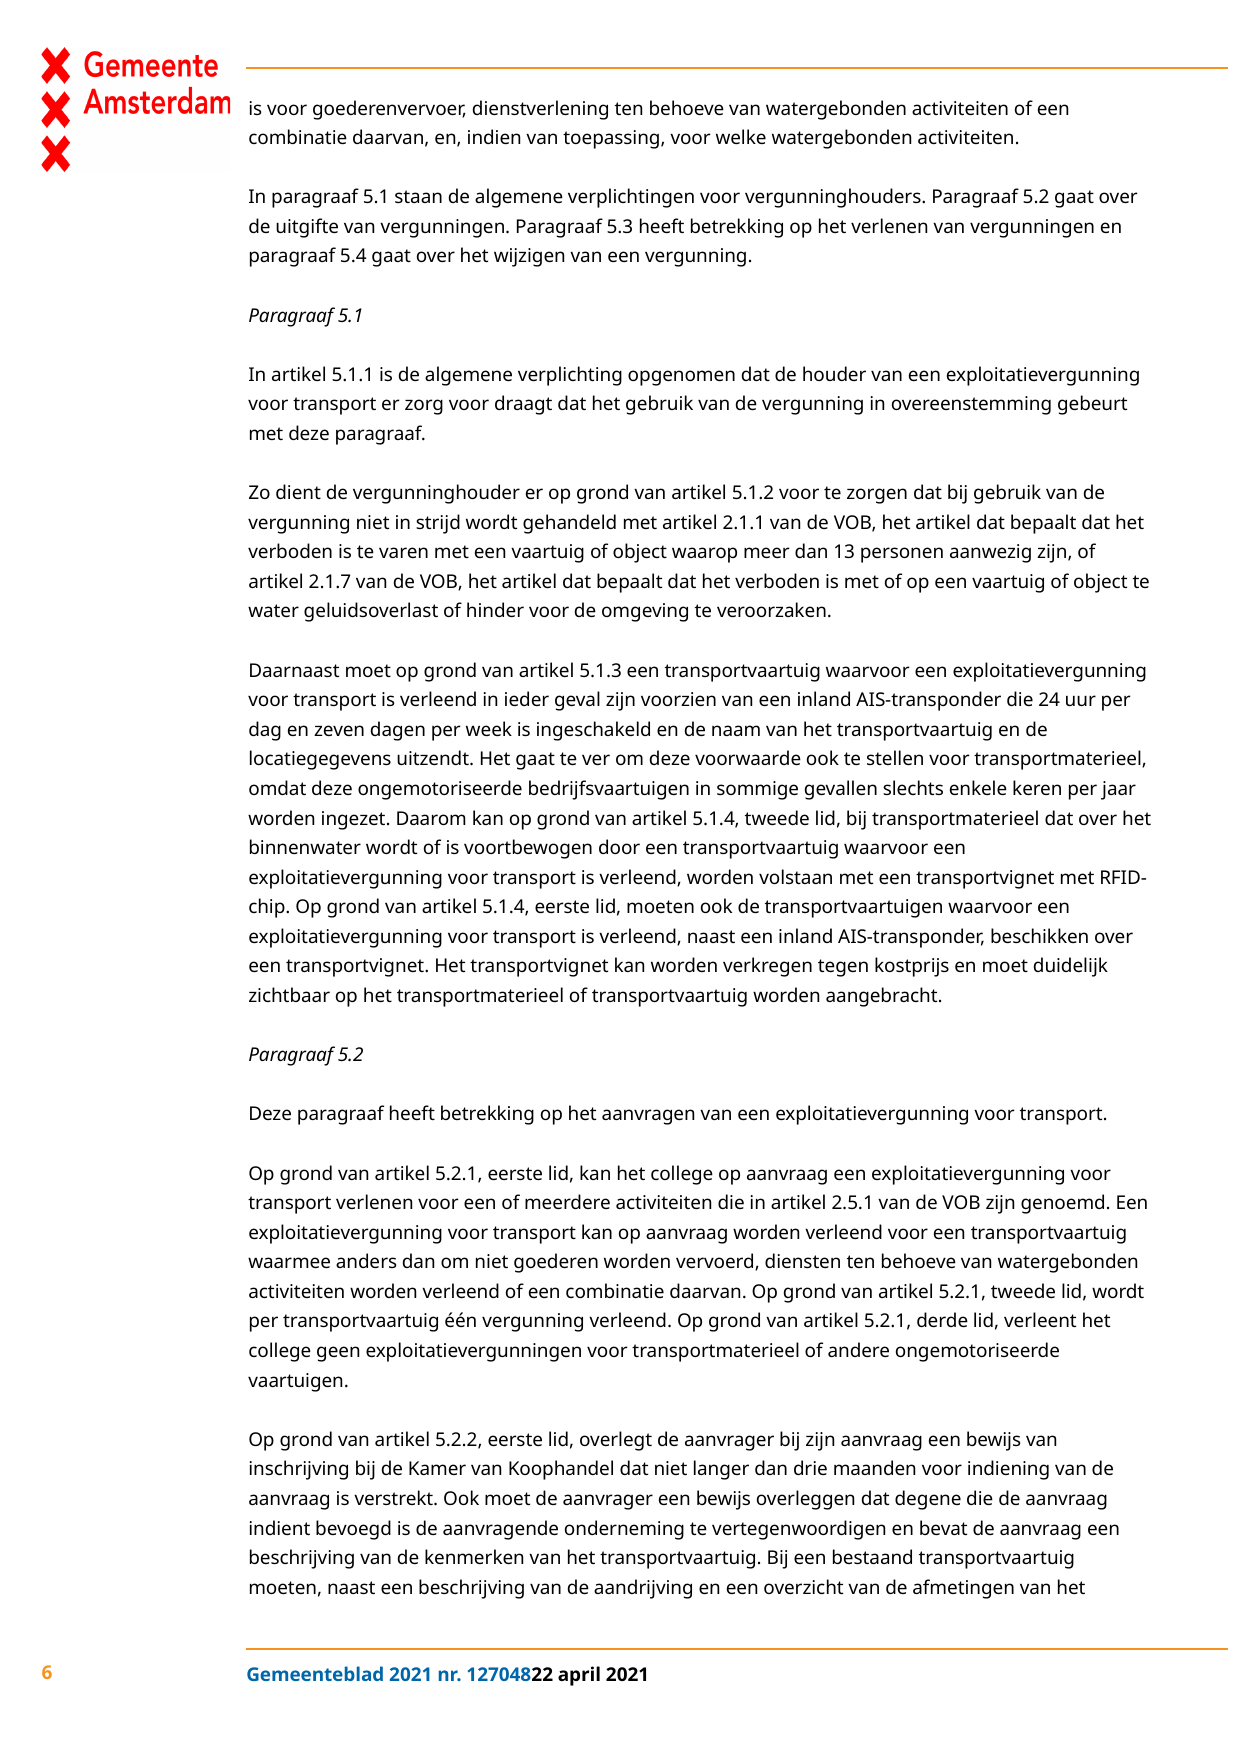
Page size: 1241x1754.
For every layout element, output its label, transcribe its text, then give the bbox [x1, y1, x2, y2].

text Deze paragraaf heeft betrekking op het aanvragen van een exploitatievergunning voor transport. [248, 1101, 1152, 1126]
text Paragraaf 5.2 [248, 1041, 1152, 1067]
text is voor goederenvervoer, dienstverlening ten behoeve van watergebonden activiteiten of een combinatie daarvan, en, indien van toepassing, voor welke watergebonden activiteiten. [248, 95, 1152, 150]
text In paragraaf 5.1 staan de algemene verplichtingen voor vergunninghouders. Paragraaf 5.2 gaat over de uitgifte van vergunningen. Paragraaf 5.3 heeft betrekking op het verlenen van vergunningen en paragraaf 5.4 gaat over het wijzigen van een vergunning. [248, 183, 1152, 268]
text In artikel 5.1.1 is de algemene verplichting opgenomen dat de houder van een exploitatievergunning voor transport er zorg voor draagt dat het gebruik van de vergunning in overeenstemming gebeurt met deze paragraaf. [248, 361, 1152, 446]
text Paragraaf 5.1 [248, 302, 1152, 328]
text Zo dient de vergunninghouder er op grond van artikel 5.1.2 voor te zorgen dat bij gebruik van de vergunning niet in strijd wordt gehandeld met artikel 2.1.1 van de VOB, het artikel dat bepaalt dat het verboden is te varen met een vaartuig of object waarop meer dan 13 personen aanwezig zijn, of artikel 2.1.7 van de VOB, het artikel dat bepaalt dat het verboden is met of op een vaartuig of object te water geluidsoverlast of hinder voor de omgeving te veroorzaken. [248, 479, 1152, 623]
text Op grond van artikel 5.2.2, eerste lid, overlegt de aanvrager bij zijn aanvraag een bewijs van inschrijving bij de Kamer van Koophandel dat niet langer dan drie maanden voor indiening van de aanvraag is verstrekt. Ook moet de aanvrager een bewijs overleggen dat degene die de aanvraag indient bevoegd is de aanvragende onderneming te vertegenwoordigen en bevat de aanvraag een beschrijving van de kenmerken van het transportvaartuig. Bij een bestaand transportvaartuig moeten, naast een beschrijving van de aandrijving en een overzicht van de afmetingen van het [248, 1426, 1152, 1600]
text Op grond van artikel 5.2.1, eerste lid, kan het college op aanvraag een exploitatievergunning voor transport verlenen voor een of meerdere activiteiten die in artikel 2.5.1 van de VOB zijn genoemd. Een exploitatievergunning voor transport kan op aanvraag worden verleend voor een transportvaartuig waarmee anders dan om niet goederen worden vervoerd, diensten ten behoeve van watergebonden activiteiten worden verleend of een combinatie daarvan. Op grond van artikel 5.2.1, tweede lid, wordt per transportvaartuig één vergunning verleend. Op grond van artikel 5.2.1, derde lid, verleent het college geen exploitatievergunningen voor transportmaterieel of andere ongemotoriseerde vaartuigen. [248, 1160, 1152, 1393]
text Daarnaast moet op grond van artikel 5.1.3 een transportvaartuig waarvoor een exploitatievergunning voor transport is verleend in ieder geval zijn voorzien van een inland AIS-transponder die 24 uur per dag en zeven dagen per week is ingeschakeld en de naam van het transportvaartuig en de locatiegegevens uitzendt. Het gaat te ver om deze voorwaarde ook te stellen voor transportmaterieel, omdat deze ongemotoriseerde bedrijfsvaartuigen in sommige gevallen slechts enkele keren per jaar worden ingezet. Daarom kan op grond van artikel 5.1.4, tweede lid, bij transportmaterieel dat over het binnenwater wordt of is voortbewogen door een transportvaartuig waarvoor een exploitatievergunning voor transport is verleend, worden volstaan met een transportvignet met RFID-chip. Op grond van artikel 5.1.4, eerste lid, moeten ook de transportvaartuigen waarvoor een exploitatievergunning voor transport is verleend, naast een inland AIS-transponder, beschikken over een transportvignet. Het transportvignet kan worden verkregen tegen kostprijs en moet duidelijk zichtbaar op het transportmaterieel of transportvaartuig worden aangebracht. [248, 657, 1152, 1008]
picture [41, 47, 231, 172]
